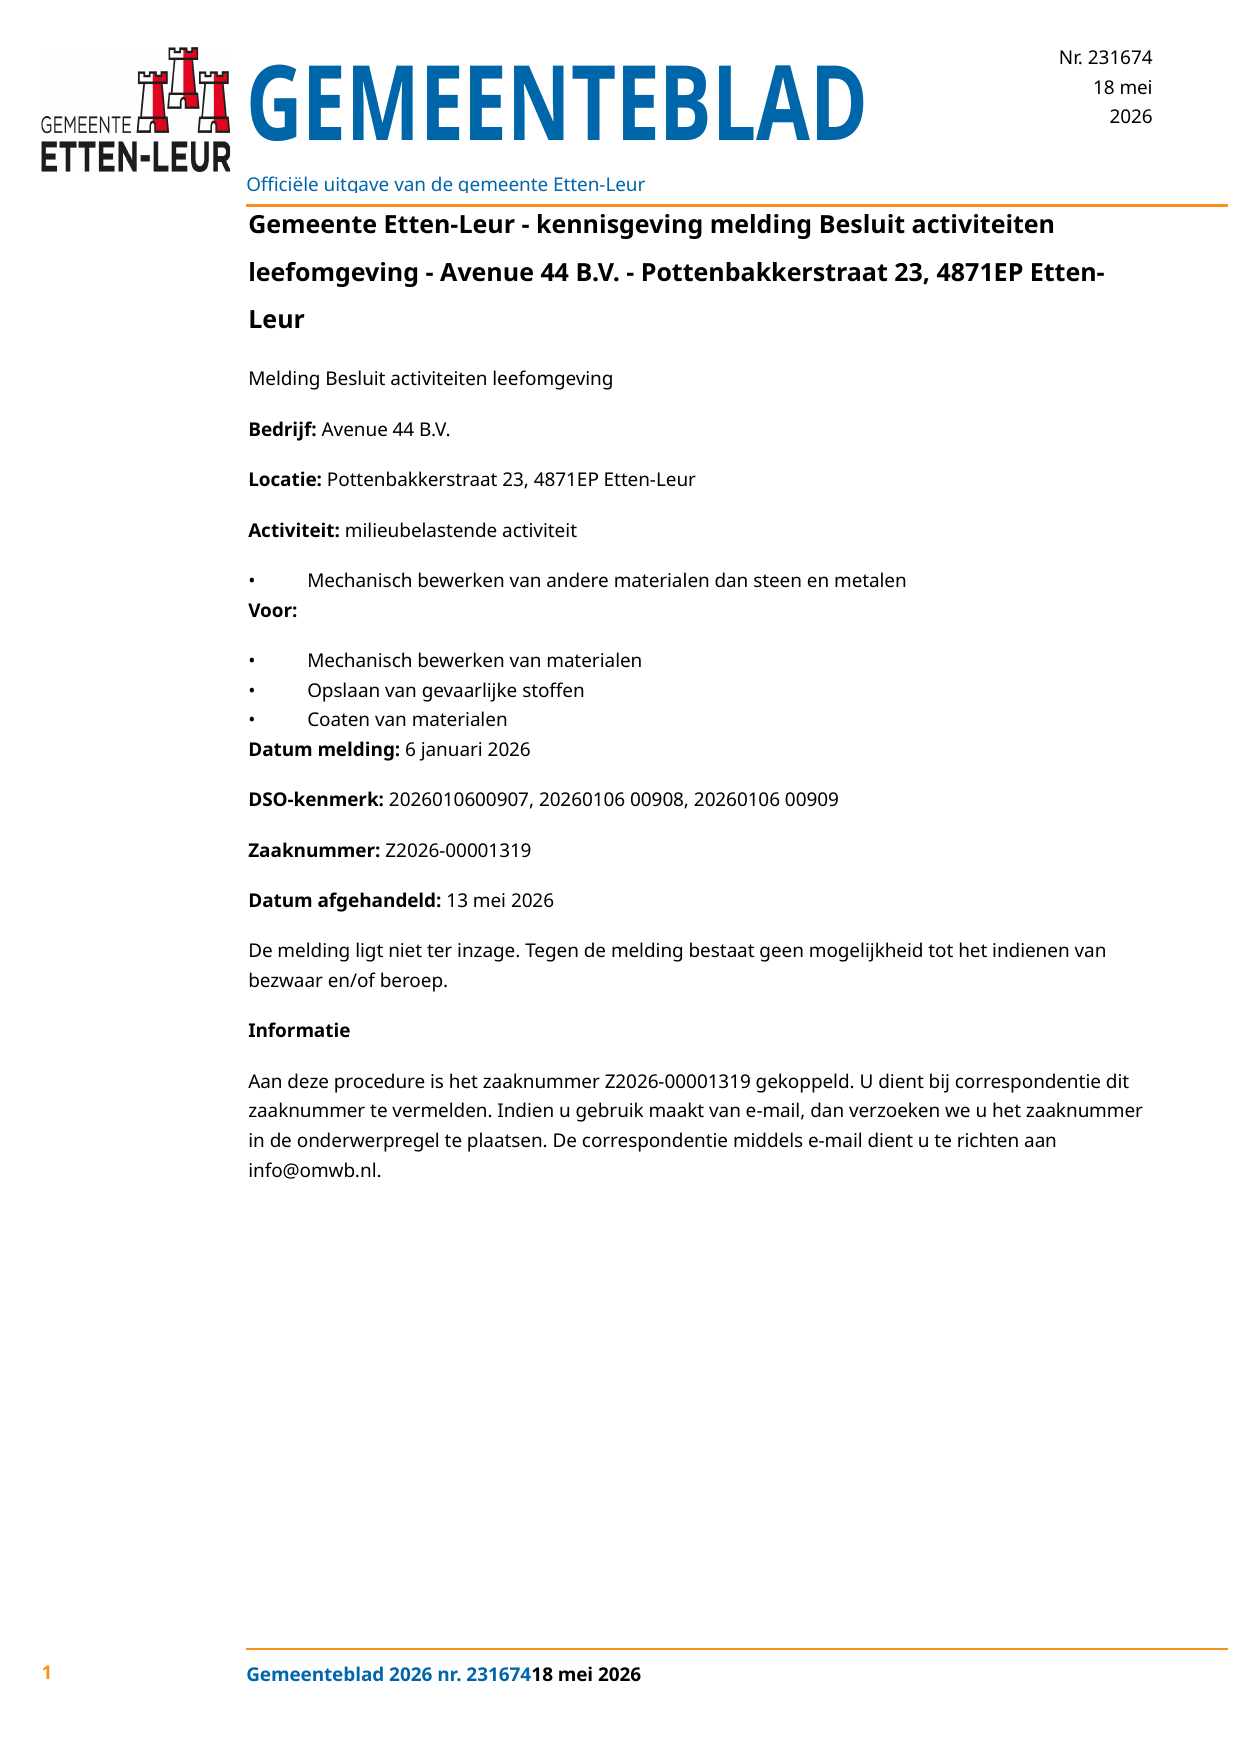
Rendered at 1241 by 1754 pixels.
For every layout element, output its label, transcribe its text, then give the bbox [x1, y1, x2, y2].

list Mechanisch bewerken van andere materialen dan steen en metalen [248, 567, 1152, 593]
text De melding ligt niet ter inzage. Tegen de melding bestaat geen mogelijkheid tot het indienen van bezwaar en/of beroep. [248, 938, 1152, 993]
text Aan deze procedure is het zaaknummer Z2026-00001319 gekoppeld. U dient bij correspondentie dit zaaknummer te vermelden. Indien u gebruik maakt van e-mail, dan verzoeken we u het zaaknummer in de onderwerpregel te plaatsen. De correspondentie middels e-mail dient u te richten aan info@omwb.nl. [248, 1068, 1152, 1182]
text Datum afgehandeld: 13 mei 2026 [248, 887, 1152, 913]
list Mechanisch bewerken van materialen [248, 647, 1152, 673]
text Zaaknummer: Z2026-00001319 [248, 837, 1152, 862]
text Datum melding: 6 januari 2026 [248, 736, 1152, 762]
text Voor: [248, 597, 1152, 622]
list Coaten van materialen [248, 706, 1152, 732]
text Informatie [248, 1018, 1152, 1043]
text DSO-kenmerk: 2026010600907, 20260106 00908, 20260106 00909 [248, 786, 1152, 812]
picture [41, 47, 231, 172]
text Gemeente Etten-Leur - kennisgeving melding Besluit activiteiten leefomgeving - Avenue 44 B.V. - Pottenbakkerstraat 23, 4871EP Etten-Leur [248, 207, 1152, 336]
text Bedrijf: Avenue 44 B.V. [248, 416, 1152, 442]
text Activiteit: milieubelastende activiteit [248, 517, 1152, 542]
list Opslaan van gevaarlijke stoffen [248, 677, 1152, 702]
text Locatie: Pottenbakkerstraat 23, 4871EP Etten-Leur [248, 466, 1152, 492]
text Melding Besluit activiteiten leefomgeving [248, 366, 1152, 391]
